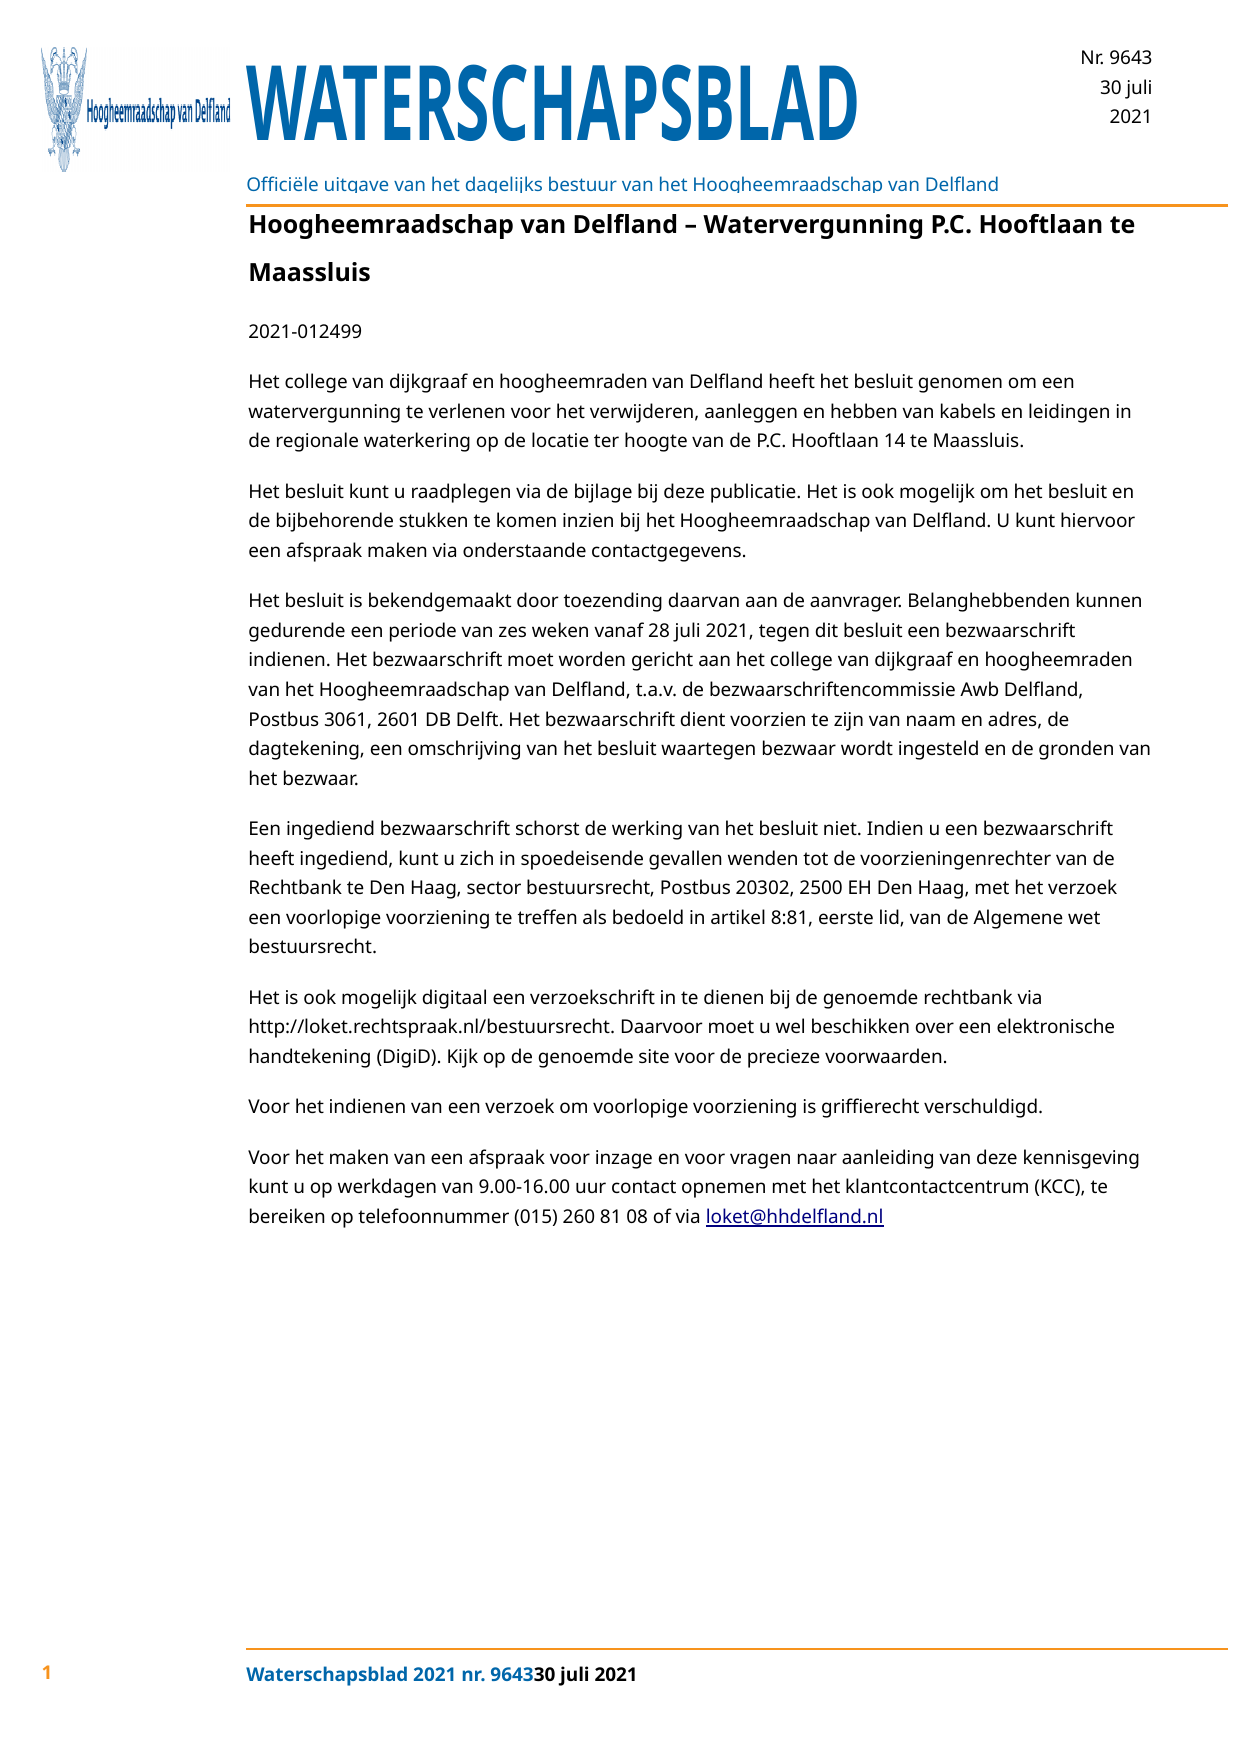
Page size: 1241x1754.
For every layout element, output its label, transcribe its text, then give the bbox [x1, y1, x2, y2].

text Het is ook mogelijk digitaal een verzoekschrift in te dienen bij de genoemde rechtbank via http://loket.rechtspraak.nl/bestuursrecht. Daarvoor moet u wel beschikken over een elektronische handtekening (DigiD). Kijk op de genoemde site voor de precieze voorwaarden. [248, 984, 1152, 1069]
text Voor het indienen van een verzoek om voorlopige voorziening is griffierecht verschuldigd. [248, 1094, 1152, 1119]
text Hoogheemraadschap van Delfland – Watervergunning P.C. Hooftlaan te Maassluis [248, 207, 1152, 288]
text Het besluit is bekendgemaakt door toezending daarvan aan de aanvrager. Belanghebbenden kunnen gedurende een periode van zes weken vanaf 28 juli 2021, tegen dit besluit een bezwaarschrift indienen. Het bezwaarschrift moet worden gericht aan het college van dijkgraaf en hoogheemraden van het Hoogheemraadschap van Delfland, t.a.v. de bezwaarschriftencommissie Awb Delfland, Postbus 3061, 2601 DB Delft. Het bezwaarschrift dient voorzien te zijn van naam en adres, de dagtekening, een omschrijving van het besluit waartegen bezwaar wordt ingesteld en de gronden van het bezwaar. [248, 587, 1152, 791]
text 2021-012499 [248, 318, 1152, 344]
text Het besluit kunt u raadplegen via de bijlage bij deze publicatie. Het is ook mogelijk om het besluit en de bijbehorende stukken te komen inzien bij het Hoogheemraadschap van Delfland. U kunt hiervoor een afspraak maken via onderstaande contactgegevens. [248, 478, 1152, 563]
text Het college van dijkgraaf en hoogheemraden van Delfland heeft het besluit genomen om een watervergunning te verlenen voor het verwijderen, aanleggen en hebben van kabels en leidingen in de regionale waterkering op de locatie ter hoogte van de P.C. Hooftlaan 14 te Maassluis. [248, 368, 1152, 453]
text Voor het maken van een afspraak voor inzage en voor vragen naar aanleiding van deze kennisgeving kunt u op werkdagen van 9.00-16.00 uur contact opnemen met het klantcontactcentrum (KCC), te bereiken op telefoonnummer (015) 260 81 08 of via loket@hhdelfland.nl [248, 1144, 1152, 1229]
picture [41, 47, 231, 172]
text Een ingediend bezwaarschrift schorst de werking van het besluit niet. Indien u een bezwaarschrift heeft ingediend, kunt u zich in spoedeisende gevallen wenden tot de voorzieningenrechter van de Rechtbank te Den Haag, sector bestuursrecht, Postbus 20302, 2500 EH Den Haag, met het verzoek een voorlopige voorziening te treffen als bedoeld in artikel 8:81, eerste lid, van de Algemene wet bestuursrecht. [248, 815, 1152, 959]
